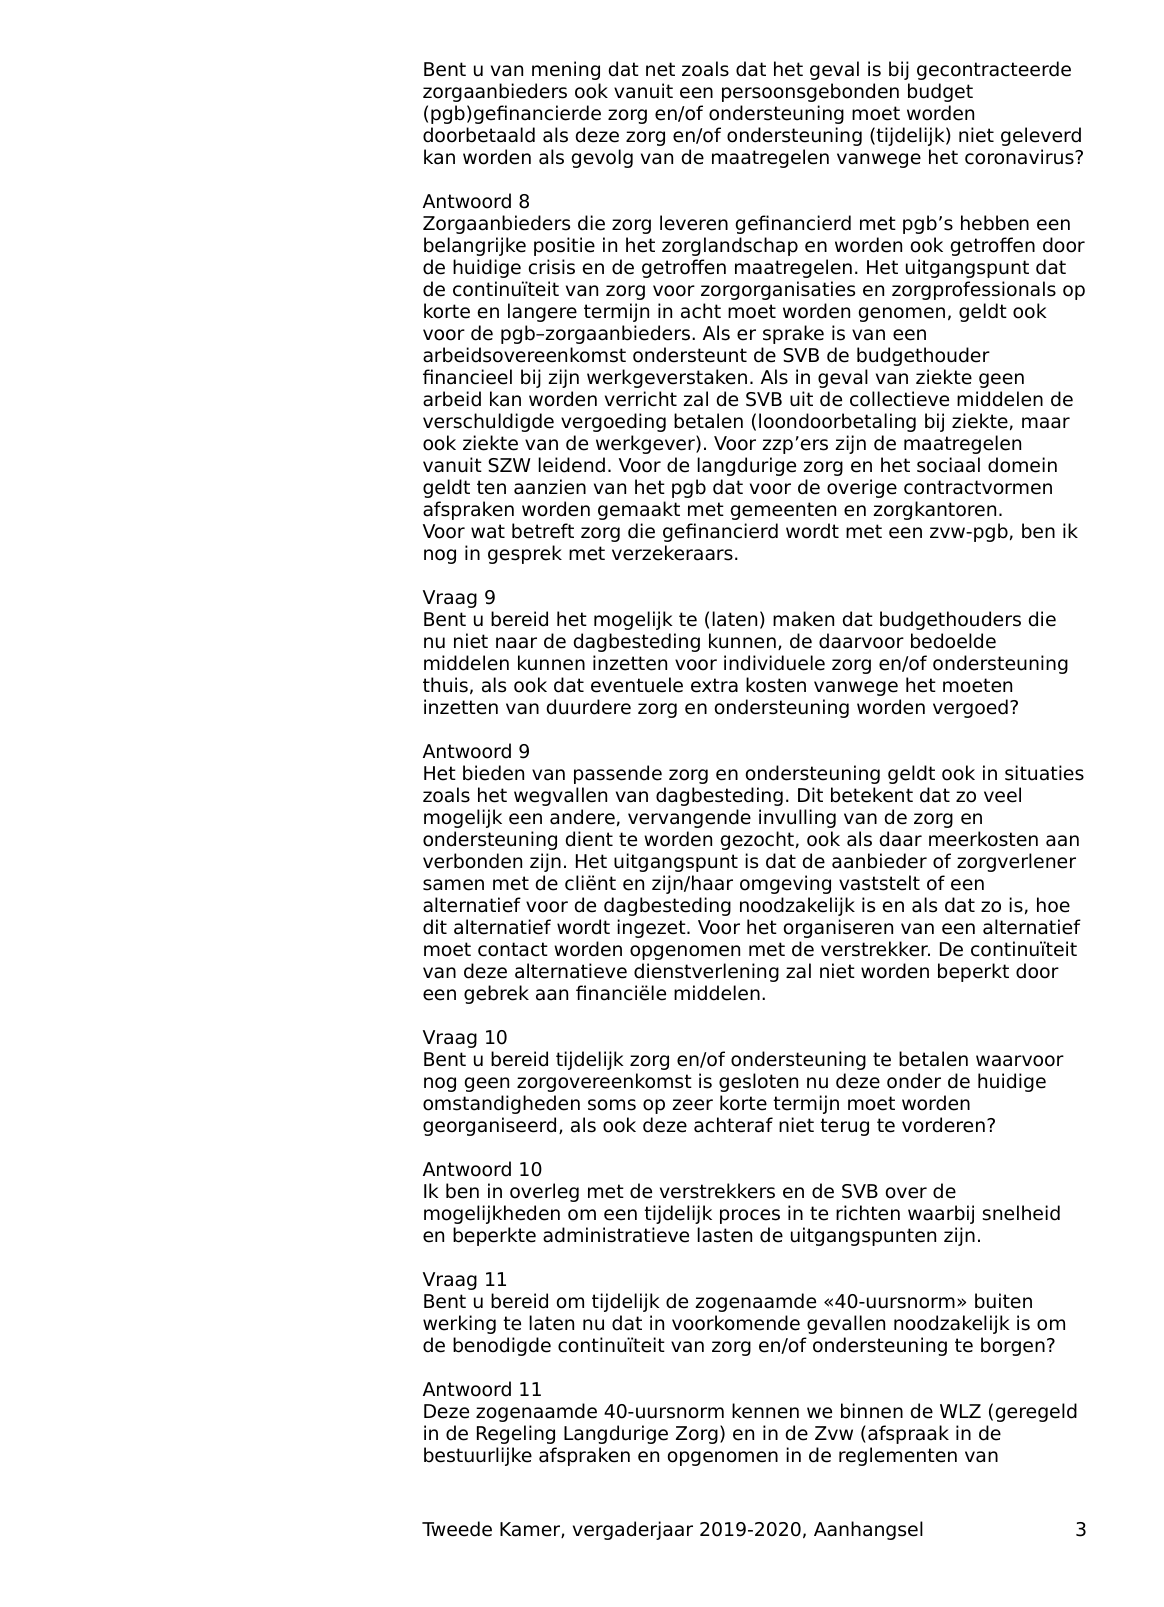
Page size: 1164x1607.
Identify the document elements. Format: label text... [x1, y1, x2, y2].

text Het bieden van passende zorg en ondersteuning geldt ook in situaties zoals het wegvallen van dagbesteding. Dit betekent dat zo veel mogelijk een andere, vervangende invulling van de zorg en ondersteuning dient te worden gezocht, ook als daar meerkosten aan verbonden zijn. Het uitgangspunt is dat de aanbieder of zorgverlener samen met de cliënt en zijn/haar omgeving vaststelt of een alternatief voor de dagbesteding noodzakelijk is en als dat zo is, hoe dit alternatief wordt ingezet. Voor het organiseren van een alternatief moet contact worden opgenomen met de verstrekker. De continuïteit van deze alternatieve dienstverlening zal niet worden beperkt door een gebrek aan financiële middelen. [422, 763, 1087, 1005]
text Voor wat betreft zorg die gefinancierd wordt met een zvw-pgb, ben ik nog in gesprek met verzekeraars. [422, 521, 1087, 565]
text Ik ben in overleg met de verstrekkers en de SVB over de mogelijkheden om een tijdelijk proces in te richten waarbij snelheid en beperkte administratieve lasten de uitgangspunten zijn. [422, 1181, 1087, 1247]
text Vraag 9 [422, 587, 1087, 609]
text Antwoord 10 [422, 1159, 1087, 1181]
text Bent u bereid tijdelijk zorg en/of ondersteuning te betalen waarvoor nog geen zorgovereenkomst is gesloten nu deze onder de huidige omstandigheden soms op zeer korte termijn moet worden georganiseerd, als ook deze achteraf niet terug te vorderen? [422, 1049, 1087, 1137]
text Vraag 11 [422, 1269, 1087, 1291]
text Bent u van mening dat net zoals dat het geval is bij gecontracteerde zorgaanbieders ook vanuit een persoonsgebonden budget (pgb)gefinancierde zorg en/of ondersteuning moet worden doorbetaald als deze zorg en/of ondersteuning (tijdelijk) niet geleverd kan worden als gevolg van de maatregelen vanwege het coronavirus? [422, 59, 1087, 169]
text Vraag 10 [422, 1027, 1087, 1049]
text Antwoord 9 [422, 741, 1087, 763]
text Deze zogenaamde 40-uursnorm kennen we binnen de WLZ (geregeld in de Regeling Langdurige Zorg) en in de Zvw (afspraak in de bestuurlijke afspraken en opgenomen in de reglementen van [422, 1401, 1087, 1467]
text Antwoord 8 [422, 191, 1087, 213]
text Bent u bereid om tijdelijk de zogenaamde «40-uursnorm» buiten werking te laten nu dat in voorkomende gevallen noodzakelijk is om de benodigde continuïteit van zorg en/of ondersteuning te borgen? [422, 1291, 1087, 1357]
text Antwoord 11 [422, 1379, 1087, 1401]
text Bent u bereid het mogelijk te (laten) maken dat budgethouders die nu niet naar de dagbesteding kunnen, de daarvoor bedoelde middelen kunnen inzetten voor individuele zorg en/of ondersteuning thuis, als ook dat eventuele extra kosten vanwege het moeten inzetten van duurdere zorg en ondersteuning worden vergoed? [422, 609, 1087, 719]
text Zorgaanbieders die zorg leveren gefinancierd met pgb’s hebben een belangrijke positie in het zorglandschap en worden ook getroffen door de huidige crisis en de getroffen maatregelen. Het uitgangspunt dat de continuïteit van zorg voor zorgorganisaties en zorgprofessionals op korte en langere termijn in acht moet worden genomen, geldt ook voor de pgb–zorgaanbieders. Als er sprake is van een arbeidsovereenkomst ondersteunt de SVB de budgethouder financieel bij zijn werkgeverstaken. Als in geval van ziekte geen arbeid kan worden verricht zal de SVB uit de collectieve middelen de verschuldigde vergoeding betalen (loondoorbetaling bij ziekte, maar ook ziekte van de werkgever). Voor zzp’ers zijn de maatregelen vanuit SZW leidend. Voor de langdurige zorg en het sociaal domein geldt ten aanzien van het pgb dat voor de overige contractvormen afspraken worden gemaakt met gemeenten en zorgkantoren. [422, 213, 1087, 521]
